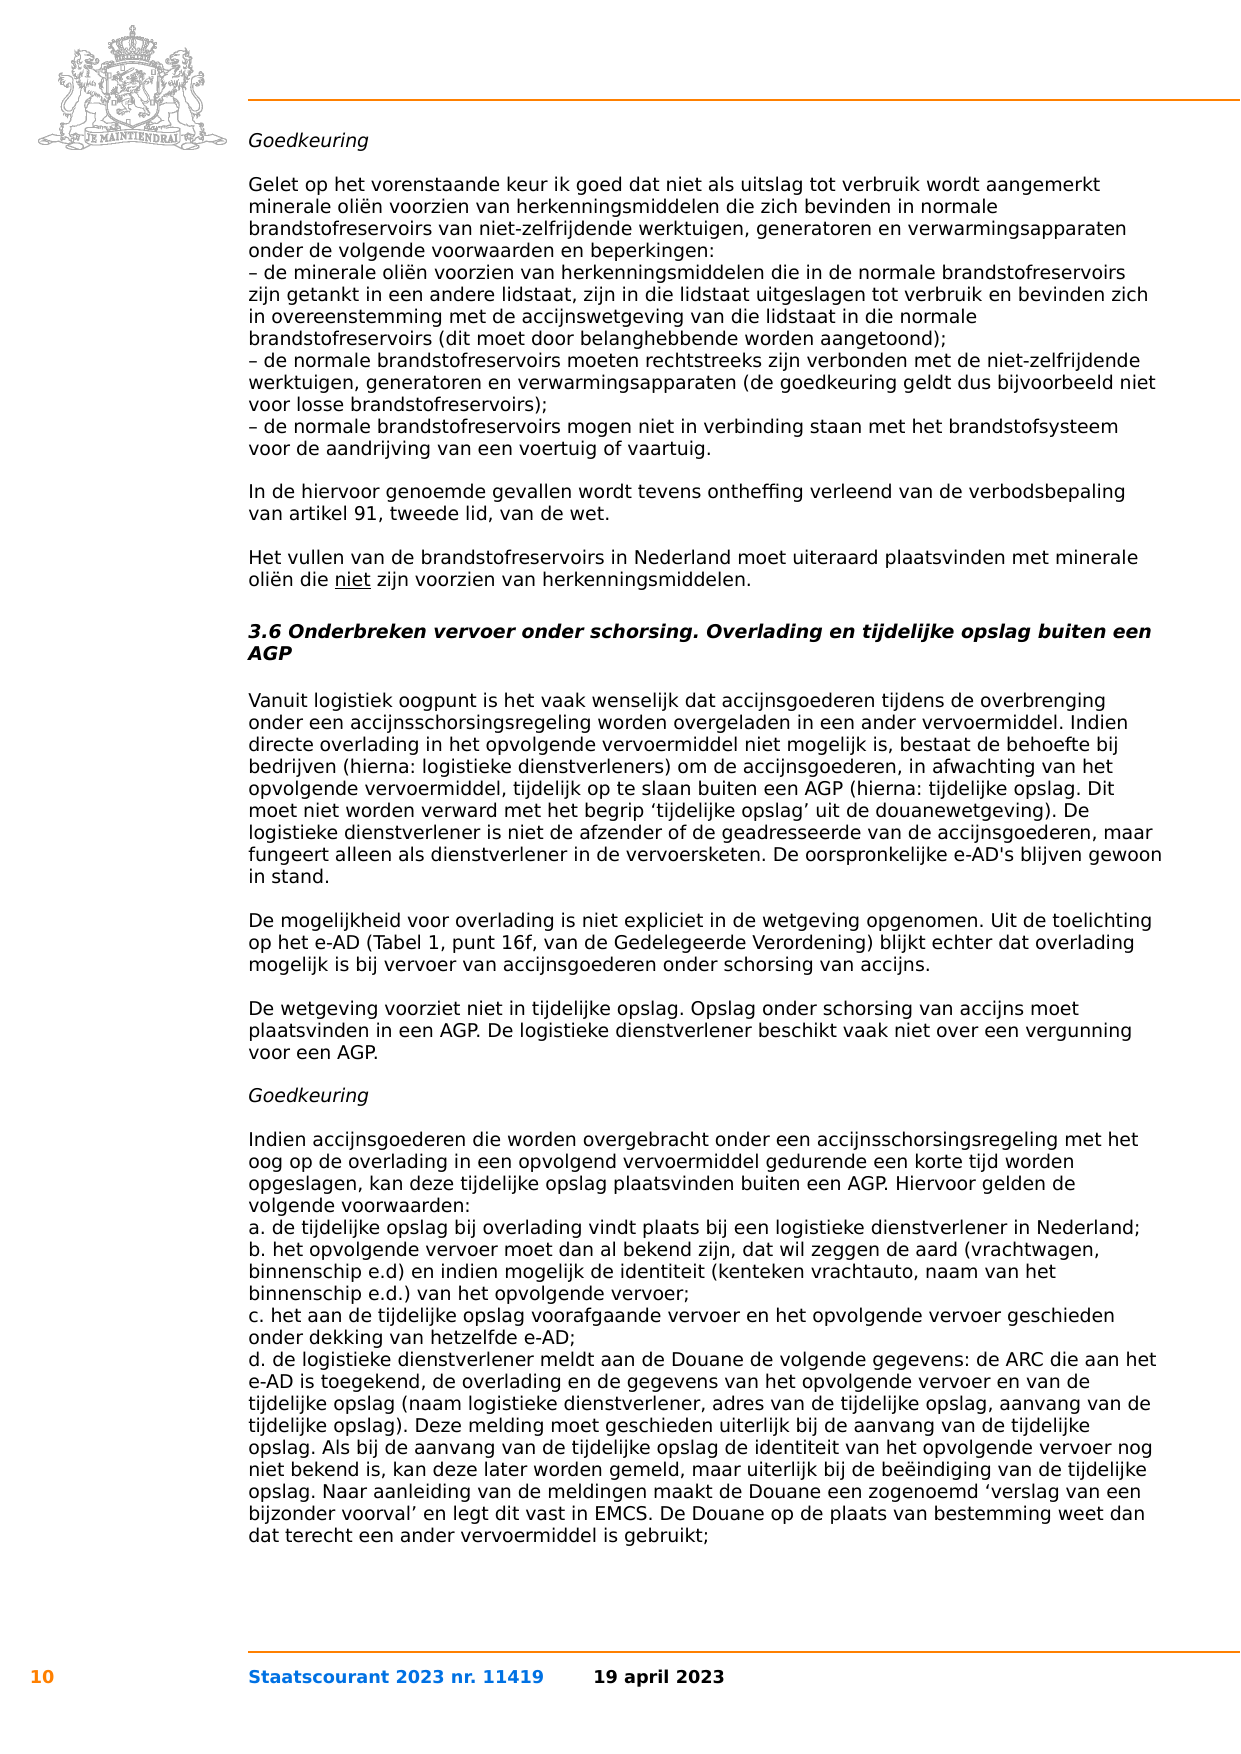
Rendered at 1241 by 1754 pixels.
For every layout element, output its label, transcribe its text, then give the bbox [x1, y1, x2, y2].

text Indien accijnsgoederen die worden overgebracht onder een accijnsschorsingsregeling met het oog op de overlading in een opvolgend vervoermiddel gedurende een korte tijd worden opgeslagen, kan deze tijdelijke opslag plaatsvinden buiten een AGP. Hiervoor gelden de volgende voorwaarden: [248, 1129, 1163, 1217]
text – de normale brandstofreservoirs mogen niet in verbinding staan met het brandstofsysteem voor de aandrijving van een voertuig of vaartuig. [248, 416, 1163, 459]
text De wetgeving voorziet niet in tijdelijke opslag. Opslag onder schorsing van accijns moet plaatsvinden in een AGP. De logistieke dienstverlener beschikt vaak niet over een vergunning voor een AGP. [248, 998, 1163, 1063]
text Het vullen van de brandstofreservoirs in Nederland moet uiteraard plaatsvinden met minerale oliën die niet zijn voorzien van herkenningsmiddelen. [248, 547, 1163, 591]
text Gelet op het vorenstaande keur ik goed dat niet als uitslag tot verbruik wordt aangemerkt minerale oliën voorzien van herkenningsmiddelen die zich bevinden in normale brandstofreservoirs van niet-zelfrijdende werktuigen, generatoren en verwarmingsapparaten onder de volgende voorwaarden en beperkingen: [248, 174, 1163, 262]
text b. het opvolgende vervoer moet dan al bekend zijn, dat wil zeggen de aard (vrachtwagen, binnenschip e.d) en indien mogelijk de identiteit (kenteken vrachtauto, naam van het binnenschip e.d.) van het opvolgende vervoer; [248, 1239, 1163, 1305]
text In de hiervoor genoemde gevallen wordt tevens ontheffing verleend van de verbodsbepaling van artikel 91, tweede lid, van de wet. [248, 481, 1163, 525]
picture [38, 25, 227, 150]
subtitle Goedkeuring [248, 130, 1163, 152]
subtitle Goedkeuring [248, 1085, 1163, 1107]
text Vanuit logistiek oogpunt is het vaak wenselijk dat accijnsgoederen tijdens de overbrenging onder een accijnsschorsingsregeling worden overgeladen in een ander vervoermiddel. Indien directe overlading in het opvolgende vervoermiddel niet mogelijk is, bestaat de behoefte bij bedrijven (hierna: logistieke dienstverleners) om de accijnsgoederen, in afwachting van het opvolgende vervoermiddel, tijdelijk op te slaan buiten een AGP (hierna: tijdelijke opslag. Dit moet niet worden verward met het begrip ‘tijdelijke opslag’ uit de douanewetgeving). De logistieke dienstverlener is niet de afzender of de geadresseerde van de accijnsgoederen, maar fungeert alleen als dienstverlener in de vervoersketen. De oorspronkelijke e-AD's blijven gewoon in stand. [248, 690, 1163, 888]
text – de normale brandstofreservoirs moeten rechtstreeks zijn verbonden met de niet-zelfrijdende werktuigen, generatoren en verwarmingsapparaten (de goedkeuring geldt dus bijvoorbeeld niet voor losse brandstofreservoirs); [248, 349, 1163, 416]
text – de minerale oliën voorzien van herkenningsmiddelen die in de normale brandstofreservoirs zijn getankt in een andere lidstaat, zijn in die lidstaat uitgeslagen tot verbruik en bevinden zich in overeenstemming met de accijnswetgeving van die lidstaat in die normale brandstofreservoirs (dit moet door belanghebbende worden aangetoond); [248, 262, 1163, 349]
text d. de logistieke dienstverlener meldt aan de Douane de volgende gegevens: de ARC die aan het e-AD is toegekend, de overlading en de gegevens van het opvolgende vervoer en van de tijdelijke opslag (naam logistieke dienstverlener, adres van de tijdelijke opslag, aanvang van de tijdelijke opslag). Deze melding moet geschieden uiterlijk bij de aanvang van de tijdelijke opslag. Als bij de aanvang van de tijdelijke opslag de identiteit van het opvolgende vervoer nog niet bekend is, kan deze later worden gemeld, maar uiterlijk bij de beëindiging van de tijdelijke opslag. Naar aanleiding van de meldingen maakt de Douane een zogenoemd ‘verslag van een bijzonder voorval’ en legt dit vast in EMCS. De Douane op de plaats van bestemming weet dan dat terecht een ander vervoermiddel is gebruikt; [248, 1349, 1163, 1547]
subtitle 3.6 Onderbreken vervoer onder schorsing. Overlading en tijdelijke opslag buiten een AGP [248, 621, 1163, 665]
text De mogelijkheid voor overlading is niet expliciet in de wetgeving opgenomen. Uit de toelichting op het e-AD (Tabel 1, punt 16f, van de Gedelegeerde Verordening) blijkt echter dat overlading mogelijk is bij vervoer van accijnsgoederen onder schorsing van accijns. [248, 910, 1163, 976]
text a. de tijdelijke opslag bij overlading vindt plaats bij een logistieke dienstverlener in Nederland; [248, 1217, 1163, 1239]
text c. het aan de tijdelijke opslag voorafgaande vervoer en het opvolgende vervoer geschieden onder dekking van hetzelfde e-AD; [248, 1305, 1163, 1349]
